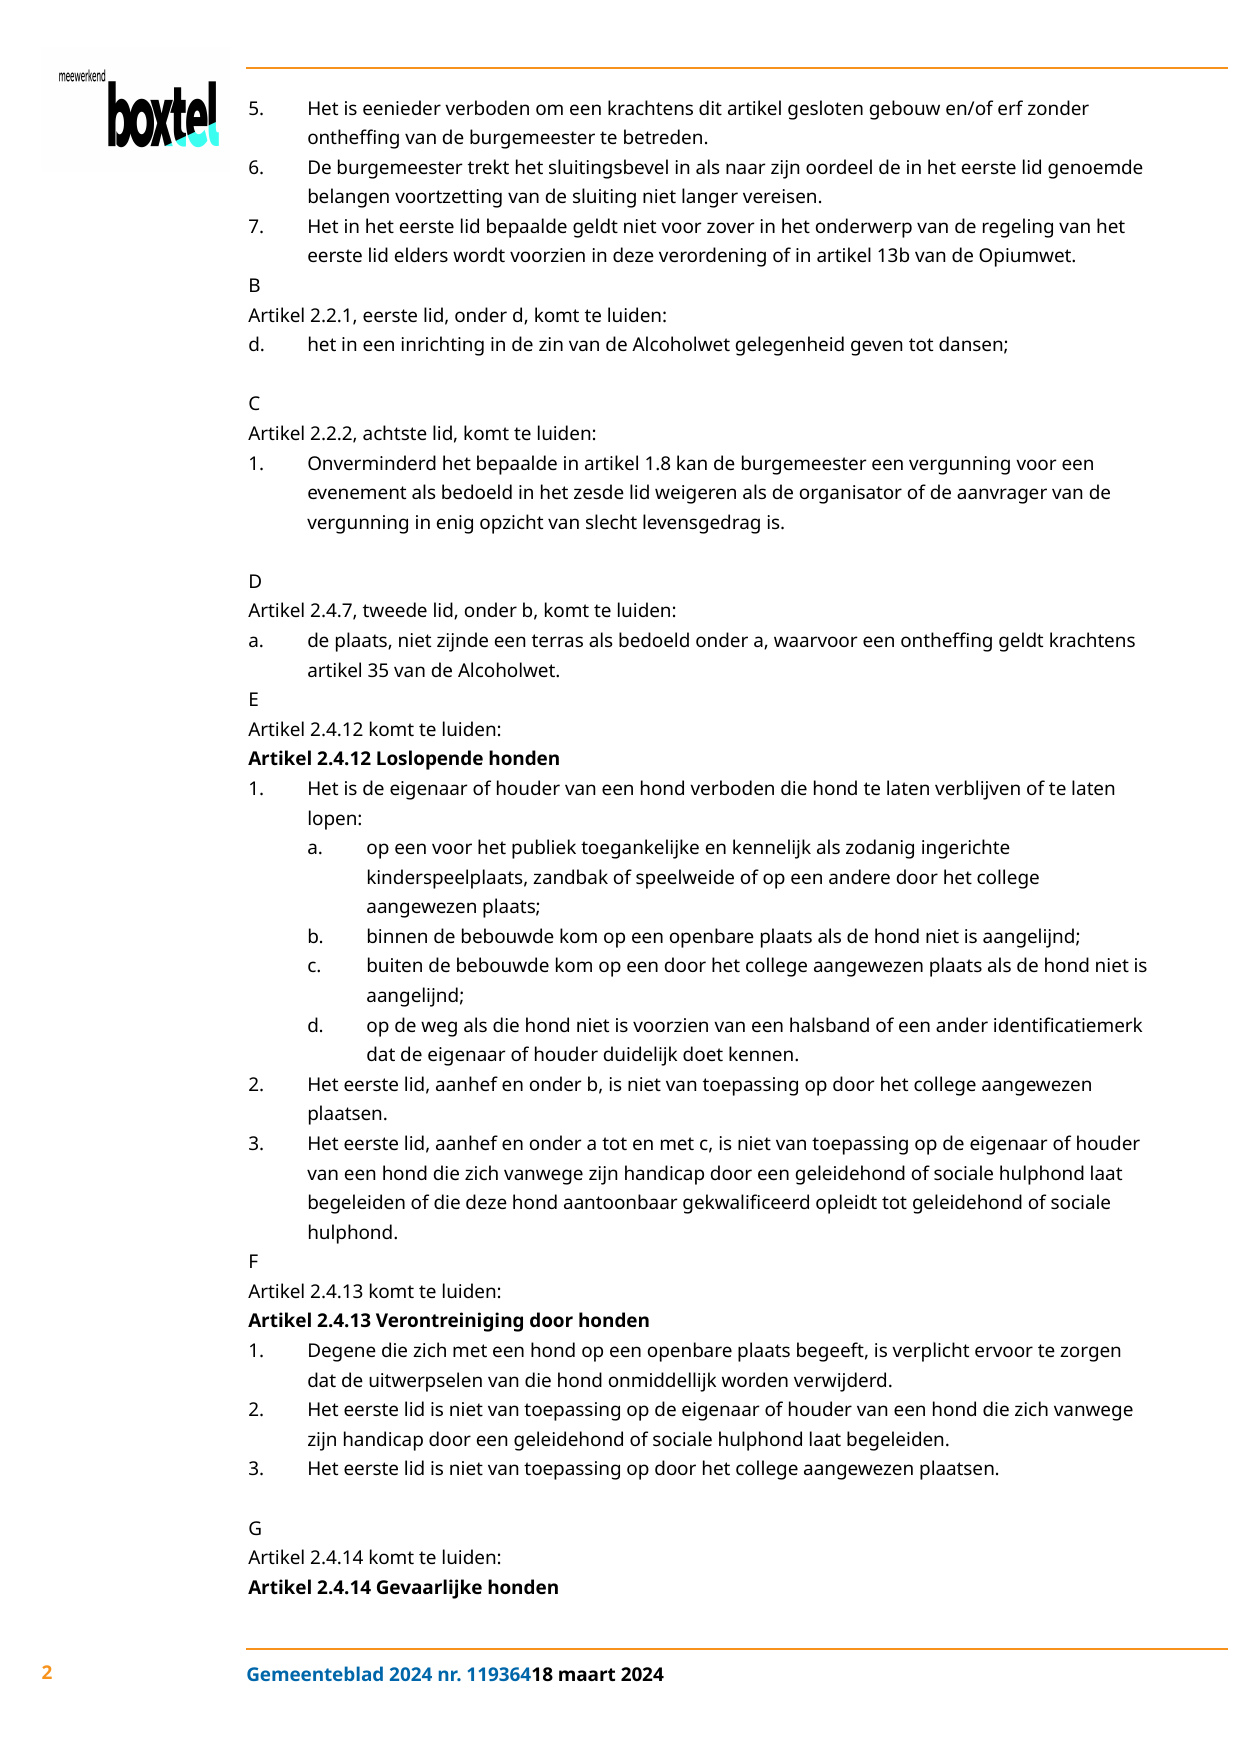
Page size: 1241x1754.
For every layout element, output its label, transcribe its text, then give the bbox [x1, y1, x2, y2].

list de plaats, niet zijnde een terras als bedoeld onder a, waarvoor een ontheffing geldt krachtens artikel 35 van de Alcoholwet. [248, 627, 1152, 683]
text Artikel 2.4.14 Gevaarlijke honden [248, 1574, 1152, 1600]
list Het eerste lid is niet van toepassing op de eigenaar of houder van een hond die zich vanwege zijn handicap door een geleidehond of sociale hulphond laat begeleiden. [248, 1396, 1152, 1452]
list het in een inrichting in de zin van de Alcoholwet gelegenheid geven tot dansen; [248, 331, 1152, 357]
list op een voor het publiek toegankelijke en kennelijk als zodanig ingerichte kinderspeelplaats, zandbak of speelweide of op een andere door het college aangewezen plaats; [307, 834, 1152, 919]
list Degene die zich met een hond op een openbare plaats begeeft, is verplicht ervoor te zorgen dat de uitwerpselen van die hond onmiddellijk worden verwijderd. [248, 1337, 1152, 1393]
text Artikel 2.4.12 Loslopende honden [248, 746, 1152, 771]
text Artikel 2.4.13 Verontreiniging door honden [248, 1308, 1152, 1333]
list Het in het eerste lid bepaalde geldt niet voor zover in het onderwerp van de regeling van het eerste lid elders wordt voorzien in deze verordening of in artikel 13b van de Opiumwet. [248, 213, 1152, 268]
text G [248, 1515, 1152, 1541]
text Artikel 2.2.2, achtste lid, komt te luiden: [248, 420, 1152, 446]
text C [248, 391, 1152, 416]
list Het eerste lid, aanhef en onder a tot en met c, is niet van toepassing op de eigenaar of houder van een hond die zich vanwege zijn handicap door een geleidehond of sociale hulphond laat begeleiden of die deze hond aantoonbaar gekwalificeerd opleidt tot geleidehond of sociale hulphond. [248, 1130, 1152, 1245]
list Onverminderd het bepaalde in artikel 1.8 kan de burgemeester een vergunning voor een evenement als bedoeld in het zesde lid weigeren als de organisator of de aanvrager van de vergunning in enig opzicht van slecht levensgedrag is. [248, 450, 1152, 535]
list buiten de bebouwde kom op een door het college aangewezen plaats als de hond niet is aangelijnd; [307, 953, 1152, 1008]
list Het eerste lid, aanhef en onder b, is niet van toepassing op door het college aangewezen plaatsen. [248, 1071, 1152, 1126]
list Het eerste lid is niet van toepassing op door het college aangewezen plaatsen. [248, 1456, 1152, 1481]
text F [248, 1248, 1152, 1274]
text Artikel 2.4.14 komt te luiden: [248, 1544, 1152, 1570]
text D [248, 568, 1152, 594]
text Artikel 2.2.1, eerste lid, onder d, komt te luiden: [248, 302, 1152, 328]
list op de weg als die hond niet is voorzien van een halsband of een ander identificatiemerk dat de eigenaar of houder duidelijk doet kennen. [307, 1012, 1152, 1067]
text Artikel 2.4.7, tweede lid, onder b, komt te luiden: [248, 598, 1152, 623]
list Het is eenieder verboden om een krachtens dit artikel gesloten gebouw en/of erf zonder ontheffing van de burgemeester te betreden. [248, 95, 1152, 150]
picture [41, 47, 231, 172]
list De burgemeester trekt het sluitingsbevel in als naar zijn oordeel de in het eerste lid genoemde belangen voortzetting van de sluiting niet langer vereisen. [248, 154, 1152, 209]
list binnen de bebouwde kom op een openbare plaats als de hond niet is aangelijnd; [307, 923, 1152, 949]
text Artikel 2.4.13 komt te luiden: [248, 1278, 1152, 1304]
text B [248, 272, 1152, 298]
list Het is de eigenaar of houder van een hond verboden die hond te laten verblijven of te laten lopen: [248, 775, 1152, 831]
text Artikel 2.4.12 komt te luiden: [248, 716, 1152, 742]
text E [248, 686, 1152, 712]
